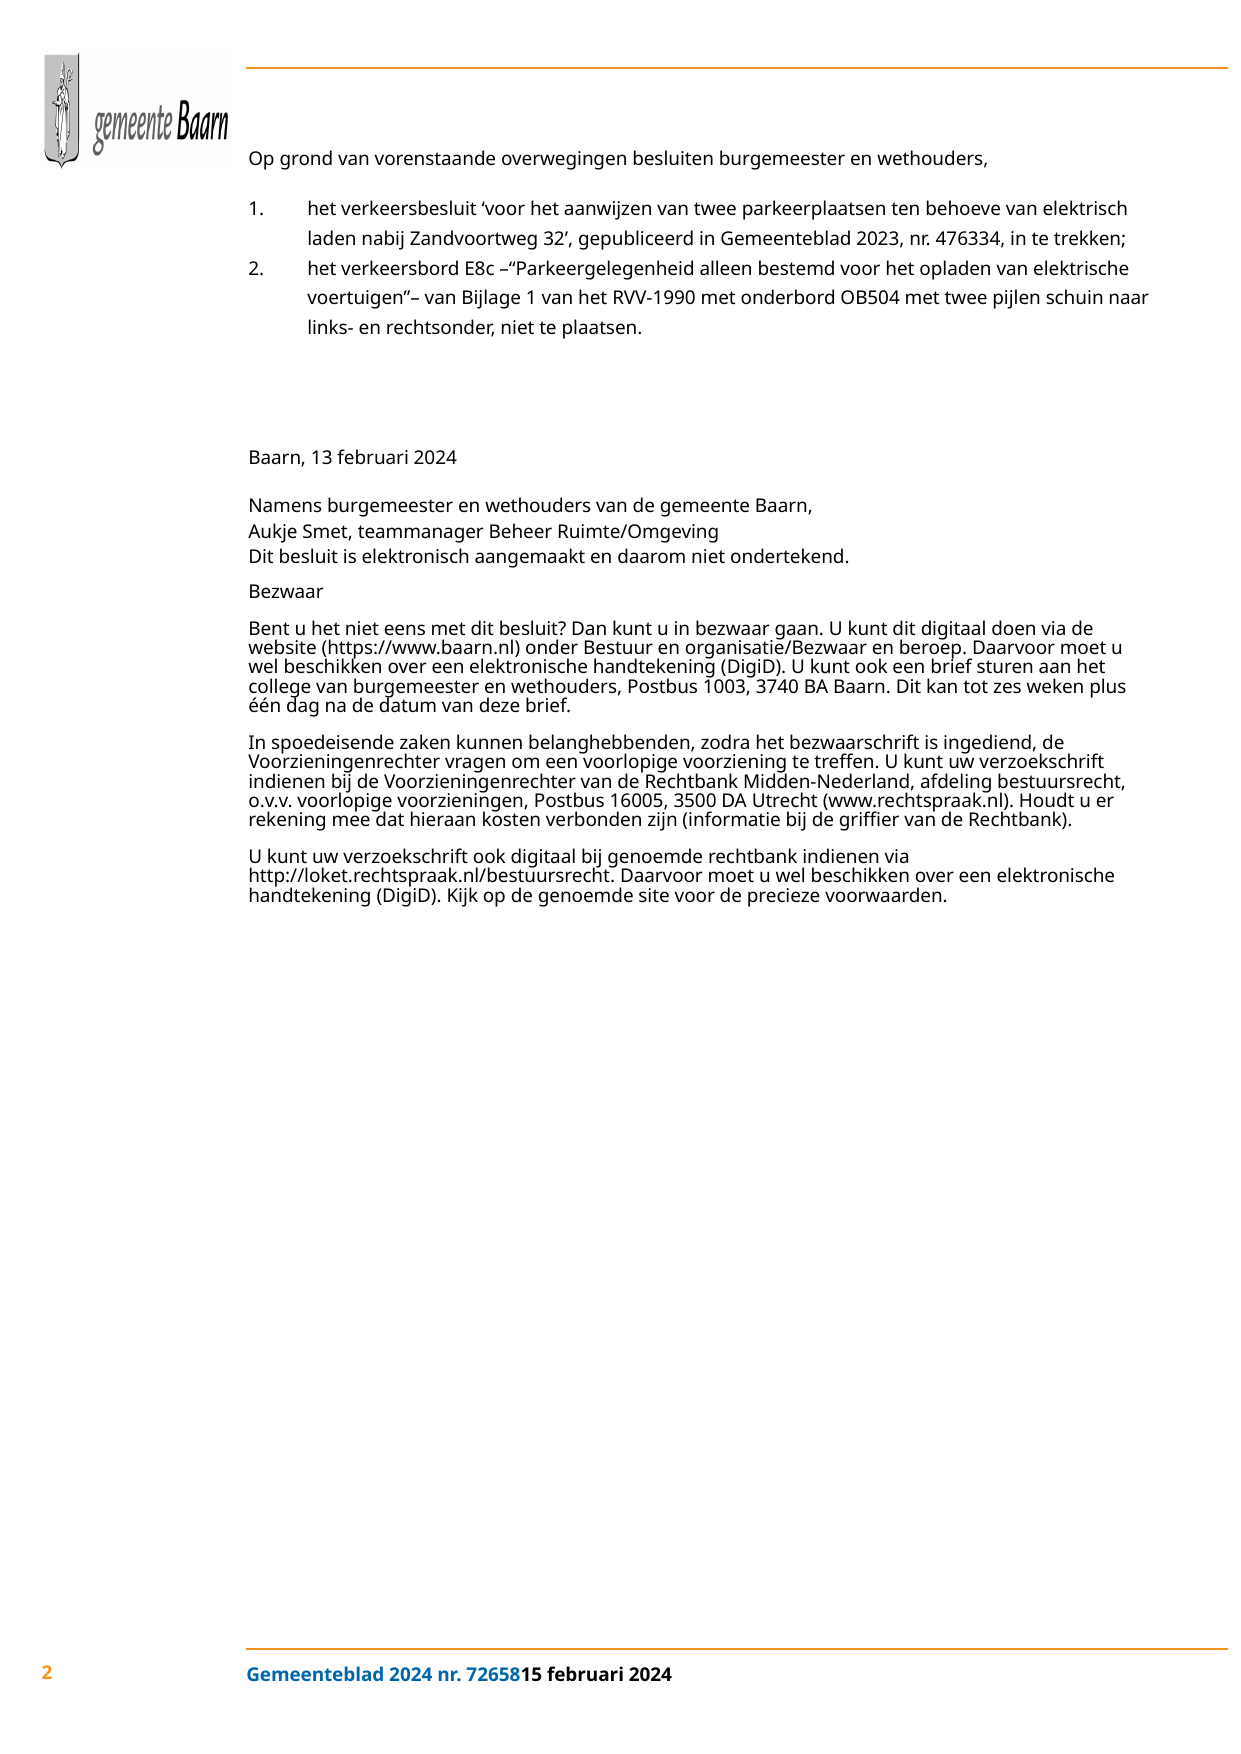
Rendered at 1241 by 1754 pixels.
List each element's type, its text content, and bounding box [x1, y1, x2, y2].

text Baarn, 13 februari 2024 [248, 444, 1152, 470]
text Bezwaar [248, 583, 1152, 602]
text Dit besluit is elektronisch aangemaakt en daarom niet ondertekend. [248, 544, 1152, 569]
picture [41, 47, 231, 172]
text Aukje Smet, teammanager Beheer Ruimte/Omgeving [248, 518, 1152, 544]
text Bent u het niet eens met dit besluit? Dan kunt u in bezwaar gaan. U kunt dit digitaal doen via de website (https://www.baarn.nl) onder Bestuur en organisatie/Bezwaar en beroep. Daarvoor moet u wel beschikken over een elektronische handtekening (DigiD). U kunt ook een brief sturen aan het college van burgemeester en wethouders, Postbus 1003, 3740 BA Baarn. Dit kan tot zes weken plus één dag na de datum van deze brief. [248, 620, 1152, 716]
text U kunt uw verzoekschrift ook digitaal bij genoemde rechtbank indienen via http://loket.rechtspraak.nl/bestuursrecht. Daarvoor moet u wel beschikken over een elektronische handtekening (DigiD). Kijk op de genoemde site voor de precieze voorwaarden. [248, 848, 1152, 906]
list het verkeersbord E8c –“Parkeergelegenheid alleen bestemd voor het opladen van elektrische voertuigen”– van Bijlage 1 van het RVV-1990 met onderbord OB504 met twee pijlen schuin naar links- en rechtsonder, niet te plaatsen. [248, 255, 1152, 340]
text Namens burgemeester en wethouders van de gemeente Baarn, [248, 492, 1152, 518]
text In spoedeisende zaken kunnen belanghebbenden, zodra het bezwaarschrift is ingediend, de Voorzieningenrechter vragen om een voorlopige voorziening te treffen. U kunt uw verzoekschrift indienen bij de Voorzieningenrechter van de Rechtbank Midden-Nederland, afdeling bestuursrecht, o.v.v. voorlopige voorzieningen, Postbus 16005, 3500 DA Utrecht (www.rechtspraak.nl). Houdt u er rekening mee dat hieraan kosten verbonden zijn (informatie bij de griffier van de Rechtbank). [248, 734, 1152, 830]
list het verkeersbesluit ‘voor het aanwijzen van twee parkeerplaatsen ten behoeve van elektrisch laden nabij Zandvoortweg 32’, gepubliceerd in Gemeenteblad 2023, nr. 476334, in te trekken; [248, 196, 1152, 251]
text Op grond van vorenstaande overwegingen besluiten burgemeester en wethouders, [248, 145, 1152, 171]
